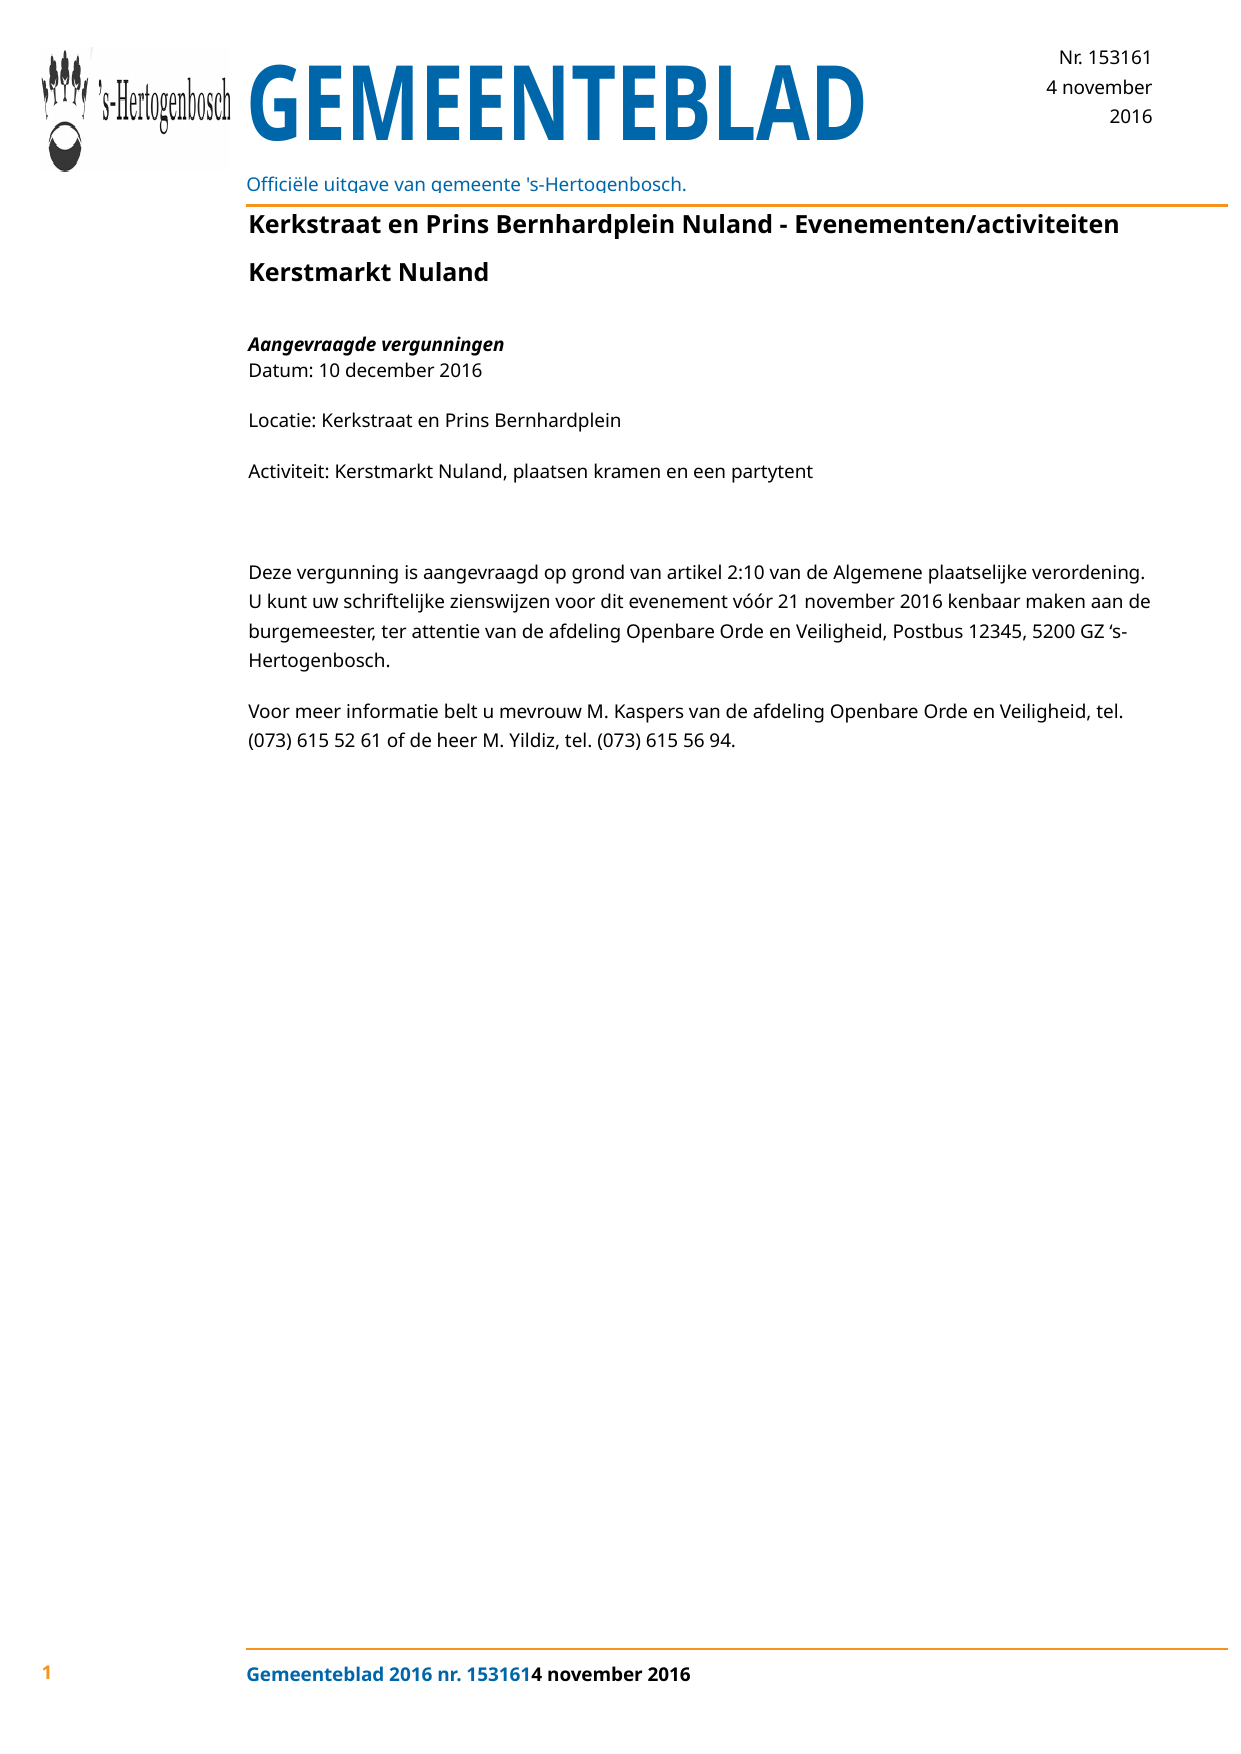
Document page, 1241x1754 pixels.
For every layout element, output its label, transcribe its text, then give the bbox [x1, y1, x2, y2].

text Activiteit: Kerstmarkt Nuland, plaatsen kramen en een partytent [248, 458, 1152, 484]
text Kerkstraat en Prins Bernhardplein Nuland - Evenementen/activiteiten Kerstmarkt Nuland [248, 207, 1152, 288]
text Aangevraagde vergunningen [248, 331, 1152, 357]
text Deze vergunning is aangevraagd op grond van artikel 2:10 van de Algemene plaatselijke verordening. U kunt uw schriftelijke zienswijzen voor dit evenement vóór 21 november 2016 kenbaar maken aan de burgemeester, ter attentie van de afdeling Openbare Orde en Veiligheid, Postbus 12345, 5200 GZ ‘s-Hertogenbosch. [248, 559, 1152, 673]
text Voor meer informatie belt u mevrouw M. Kaspers van de afdeling Openbare Orde en Veiligheid, tel. (073) 615 52 61 of de heer M. Yildiz, tel. (073) 615 56 94. [248, 698, 1152, 753]
text Datum: 10 december 2016 [248, 357, 1152, 383]
picture [41, 47, 231, 172]
text Locatie: Kerkstraat en Prins Bernhardplein [248, 408, 1152, 433]
